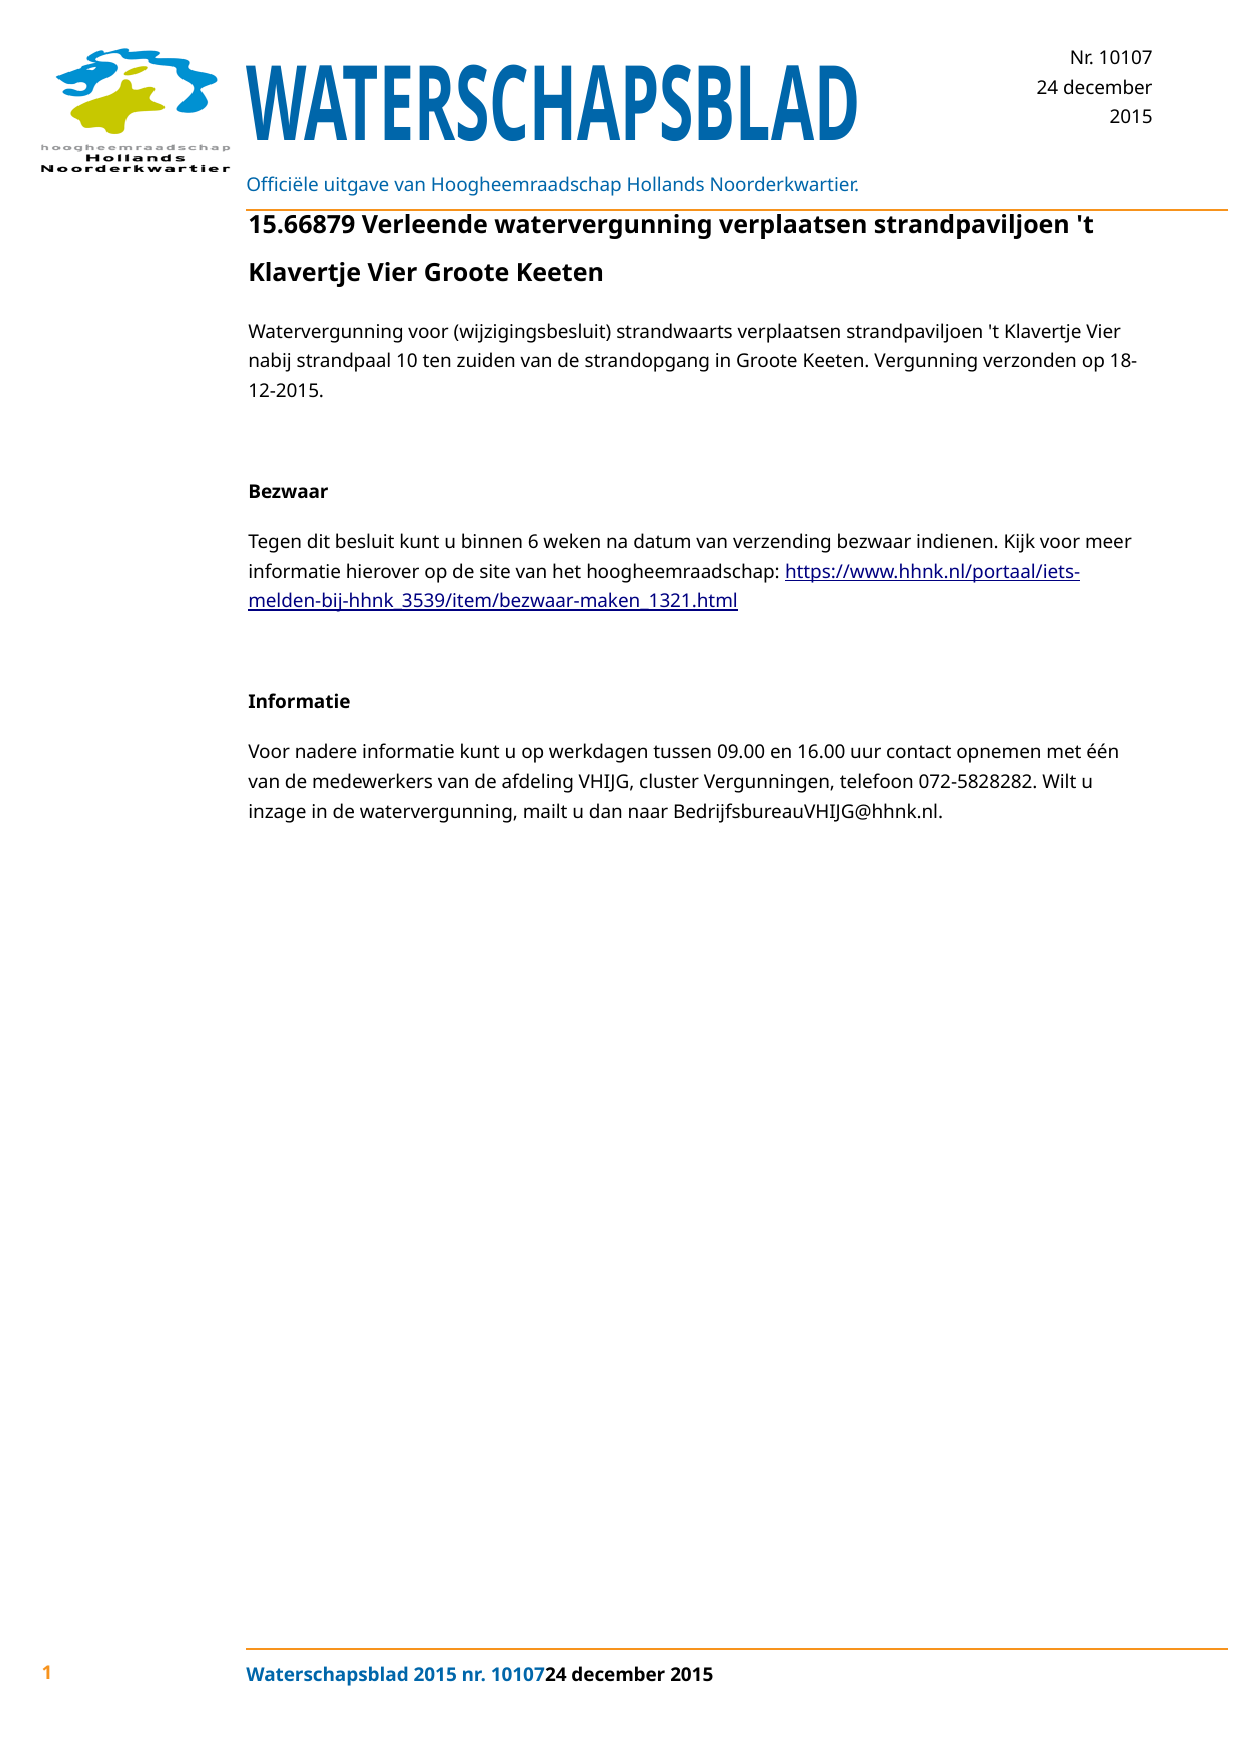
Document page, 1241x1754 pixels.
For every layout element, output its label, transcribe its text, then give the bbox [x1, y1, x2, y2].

text Voor nadere informatie kunt u op werkdagen tussen 09.00 en 16.00 uur contact opnemen met één van de medewerkers van de afdeling VHIJG, cluster Vergunningen, telefoon 072-5828282. Wilt u inzage in de watervergunning, mailt u dan naar BedrijfsbureauVHIJG@hhnk.nl. [248, 739, 1152, 824]
text 15.66879 Verleende watervergunning verplaatsen strandpaviljoen 't Klavertje Vier Groote Keeten [248, 211, 1152, 288]
picture [41, 47, 231, 172]
text Tegen dit besluit kunt u binnen 6 weken na datum van verzending bezwaar indienen. Kijk voor meer informatie hierover op de site van het hoogheemraadschap: https://www.hhnk.nl/portaal/iets-melden-bij-hhnk_3539/item/bezwaar-maken_1321.html [248, 528, 1152, 613]
text Bezwaar [248, 478, 1152, 504]
text Watervergunning voor (wijzigingsbesluit) strandwaarts verplaatsen strandpaviljoen 't Klavertje Vier nabij strandpaal 10 ten zuiden van de strandopgang in Groote Keeten. Vergunning verzonden op 18-12-2015. [248, 318, 1152, 403]
text Informatie [248, 688, 1152, 714]
